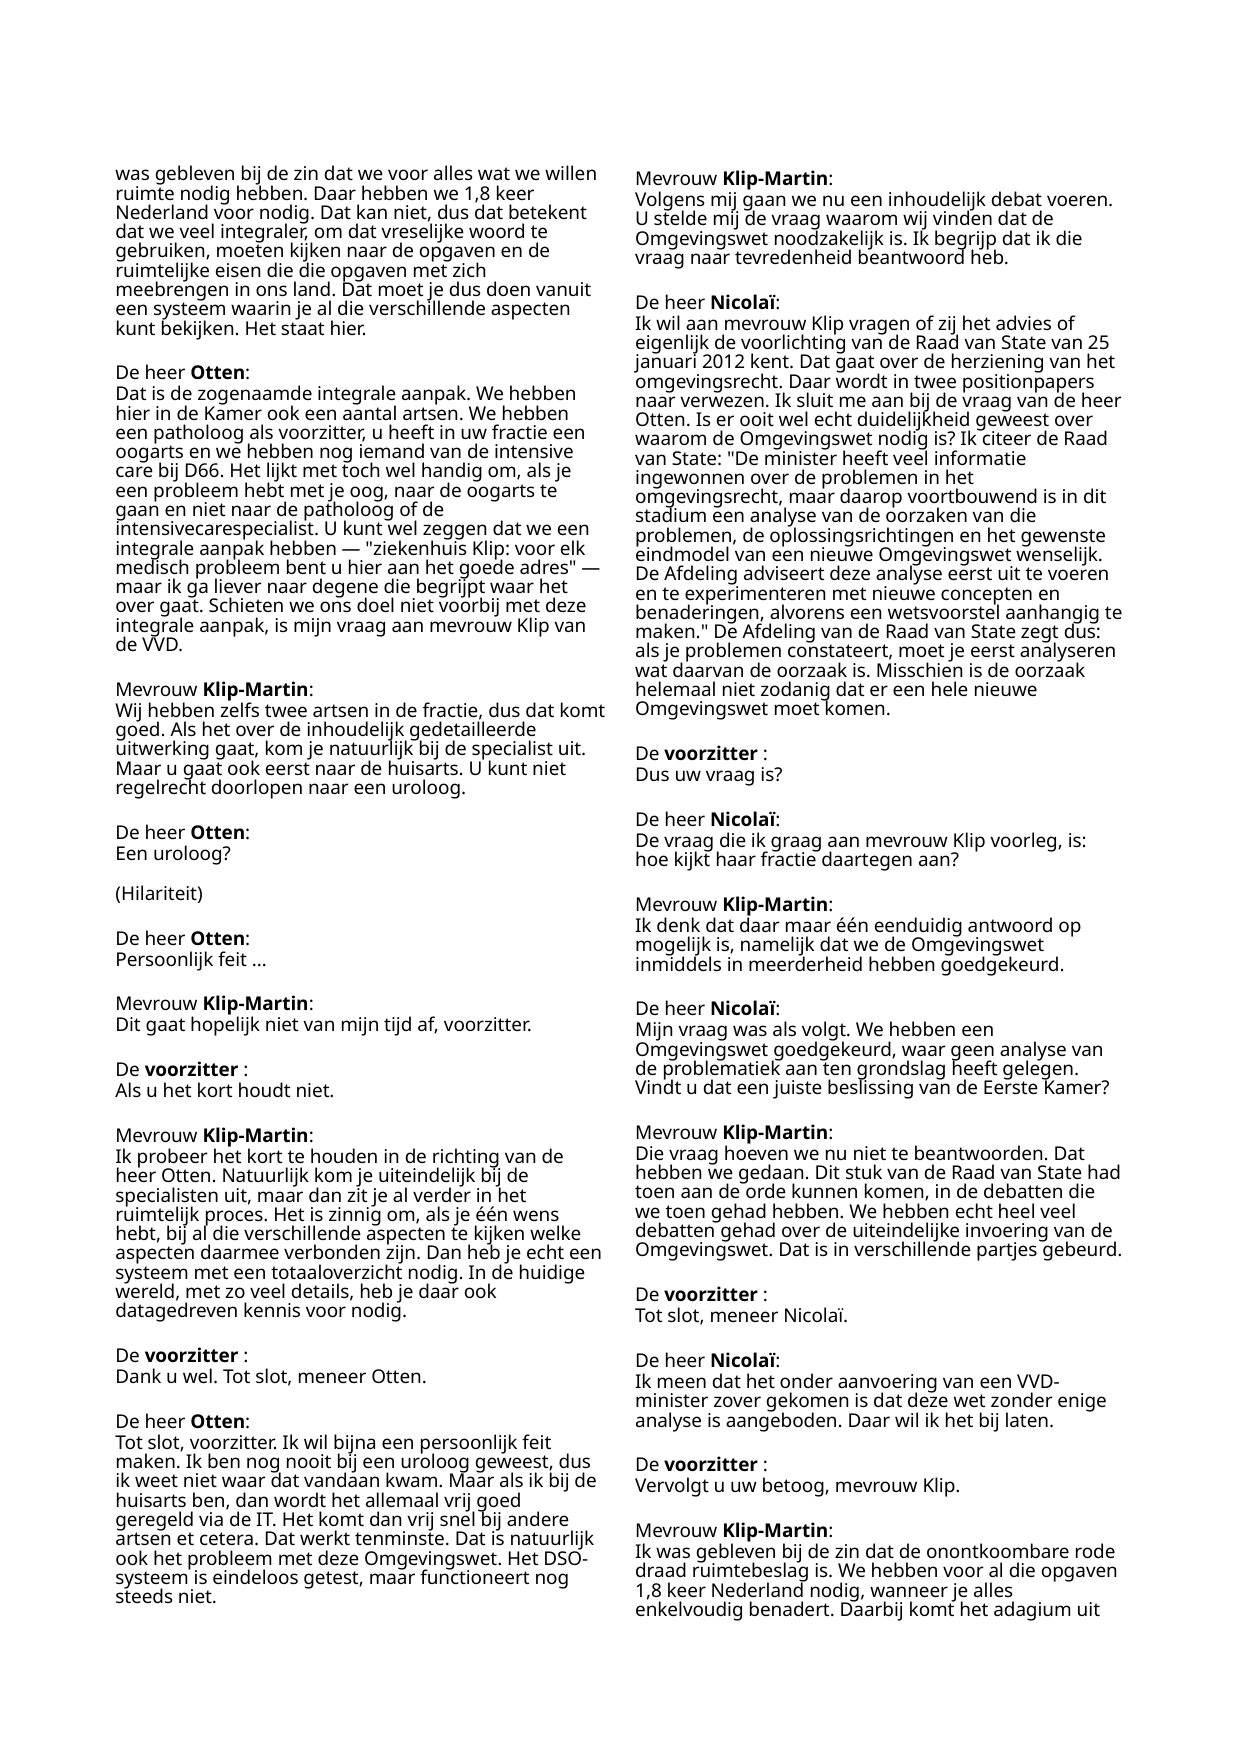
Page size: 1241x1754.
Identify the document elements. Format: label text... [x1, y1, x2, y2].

text Ik denk dat daar maar één eenduidig antwoord op mogelijk is, namelijk dat we de Omgevingswet inmiddels in meerderheid hebben goedgekeurd. [635, 917, 1125, 975]
text was gebleven bij de zin dat we voor alles wat we willen ruimte nodig hebben. Daar hebben we 1,8 keer Nederland voor nodig. Dat kan niet, dus dat betekent dat we veel integraler, om dat vreselijke woord te gebruiken, moeten kijken naar de opgaven en de ruimtelijke eisen die die opgaven met zich meebrengen in ons land. Dat moet je dus doen vanuit een systeem waarin je al die verschillende aspecten kunt bekijken. Het staat hier. [115, 165, 605, 339]
text Mevrouw Klip-Martin: [115, 1122, 605, 1148]
text Dit gaat hopelijk niet van mijn tijd af, voorzitter. [115, 1016, 605, 1036]
text Persoonlijk feit … [115, 951, 605, 970]
text De voorzitter : [635, 1452, 1125, 1477]
text Ik wil aan mevrouw Klip vragen of zij het advies of eigenlijk de voorlichting van de Raad van State van 25 januari 2012 kent. Dat gaat over de herziening van het omgevingsrecht. Daar wordt in twee positionpapers naar verwezen. Ik sluit me aan bij de vraag van de heer Otten. Is er ooit wel echt duidelijkheid geweest over waarom de Omgevingswet nodig is? Ik citeer de Raad van State: "De minister heeft veel informatie ingewonnen over de problemen in het omgevingsrecht, maar daarop voortbouwend is in dit stadium een analyse van de oorzaken van die problemen, de oplossingsrichtingen en het gewenste eindmodel van een nieuwe Omgevingswet wenselijk. De Afdeling adviseert deze analyse eerst uit te voeren en te experimenteren met nieuwe concepten en benaderingen, alvorens een wetsvoorstel aanhangig te maken." De Afdeling van de Raad van State zegt dus: als je problemen constateert, moet je eerst analyseren wat daarvan de oorzaak is. Misschien is de oorzaak helemaal niet zodanig dat er een hele nieuwe Omgevingswet moet komen. [635, 315, 1125, 719]
text De heer Otten: [115, 1408, 605, 1434]
text Mijn vraag was als volgt. We hebben een Omgevingswet goedgekeurd, waar geen analyse van de problematiek aan ten grondslag heeft gelegen. Vindt u dat een juiste beslissing van de Eerste Kamer? [635, 1021, 1125, 1098]
text De heer Otten: [115, 359, 605, 385]
text Dank u wel. Tot slot, meneer Otten. [115, 1368, 605, 1387]
text De heer Nicolaï: [635, 996, 1125, 1021]
text Ik meen dat het onder aanvoering van een VVD-minister zover gekomen is dat deze wet zonder enige analyse is aangeboden. Daar wil ik het bij laten. [635, 1373, 1125, 1431]
text De heer Otten: [115, 925, 605, 951]
text Mevrouw Klip-Martin: [635, 1119, 1125, 1145]
text Mevrouw Klip-Martin: [115, 991, 605, 1016]
text De heer Nicolaï: [635, 289, 1125, 315]
text Tot slot, voorzitter. Ik wil bijna een persoonlijk feit maken. Ik ben nog nooit bij een uroloog geweest, dus ik weet niet waar dat vandaan kwam. Maar als ik bij de huisarts ben, dan wordt het allemaal vrij goed geregeld via de IT. Het komt dan vrij snel bij andere artsen et cetera. Dat werkt tenminste. Dat is natuurlijk ook het probleem met deze Omgevingswet. Het DSO-systeem is eindeloos getest, maar functioneert nog steeds niet. [115, 1434, 605, 1607]
text De voorzitter : [635, 1281, 1125, 1307]
text De heer Otten: [115, 819, 605, 844]
text Wij hebben zelfs twee artsen in de fractie, dus dat komt goed. Als het over de inhoudelijk gedetailleerde uitwerking gaat, kom je natuurlijk bij de specialist uit. Maar u gaat ook eerst naar de huisarts. U kunt niet regelrecht doorlopen naar een uroloog. [115, 702, 605, 798]
text Volgens mij gaan we nu een inhoudelijk debat voeren. U stelde mij de vraag waarom wij vinden dat de Omgevingswet noodzakelijk is. Ik begrijp dat ik die vraag naar tevredenheid beantwoord heb. [635, 191, 1125, 268]
text Die vraag hoeven we nu niet te beantwoorden. Dat hebben we gedaan. Dit stuk van de Raad van State had toen aan de orde kunnen komen, in de debatten die we toen gehad hebben. We hebben echt heel veel debatten gehad over de uiteindelijke invoering van de Omgevingswet. Dat is in verschillende partjes gebeurd. [635, 1145, 1125, 1261]
text De vraag die ik graag aan mevrouw Klip voorleg, is: hoe kijkt haar fractie daartegen aan? [635, 832, 1125, 870]
text De voorzitter : [115, 1056, 605, 1082]
text Vervolgt u uw betoog, mevrouw Klip. [635, 1477, 1125, 1497]
text Een uroloog? [115, 844, 605, 864]
text De heer Nicolaï: [635, 1347, 1125, 1373]
text Tot slot, meneer Nicolaï. [635, 1307, 1125, 1326]
text Dat is de zogenaamde integrale aanpak. We hebben hier in de Kamer ook een aantal artsen. We hebben een patholoog als voorzitter, u heeft in uw fractie een oogarts en we hebben nog iemand van de intensive care bij D66. Het lijkt met toch wel handig om, als je een probleem hebt met je oog, naar de oogarts te gaan en niet naar de patholoog of de intensivecarespecialist. U kunt wel zeggen dat we een integrale aanpak hebben — "ziekenhuis Klip: voor elk medisch probleem bent u hier aan het goede adres" — maar ik ga liever naar degene die begrijpt waar het over gaat. Schieten we ons doel niet voorbij met deze integrale aanpak, is mijn vraag aan mevrouw Klip van de VVD. [115, 385, 605, 655]
text Als u het kort houdt niet. [115, 1082, 605, 1101]
text Ik probeer het kort te houden in de richting van de heer Otten. Natuurlijk kom je uiteindelijk bij de specialisten uit, maar dan zit je al verder in het ruimtelijk proces. Het is zinnig om, als je één wens hebt, bij al die verschillende aspecten te kijken welke aspecten daarmee verbonden zijn. Dan heb je echt een systeem met een totaaloverzicht nodig. In de huidige wereld, met zo veel details, heb je daar ook datagedreven kennis voor nodig. [115, 1148, 605, 1321]
text Mevrouw Klip-Martin: [635, 1517, 1125, 1543]
text Dus uw vraag is? [635, 766, 1125, 785]
text Ik was gebleven bij de zin dat de onontkoombare rode draad ruimtebeslag is. We hebben voor al die opgaven 1,8 keer Nederland nodig, wanneer je alles enkelvoudig benadert. Daarbij komt het adagium uit [635, 1543, 1125, 1620]
text Mevrouw Klip-Martin: [635, 165, 1125, 191]
text Mevrouw Klip-Martin: [115, 676, 605, 702]
text De voorzitter : [635, 740, 1125, 766]
text De voorzitter : [115, 1342, 605, 1368]
text De heer Nicolaï: [635, 806, 1125, 832]
text Mevrouw Klip-Martin: [635, 891, 1125, 917]
text (Hilariteit) [115, 885, 605, 904]
